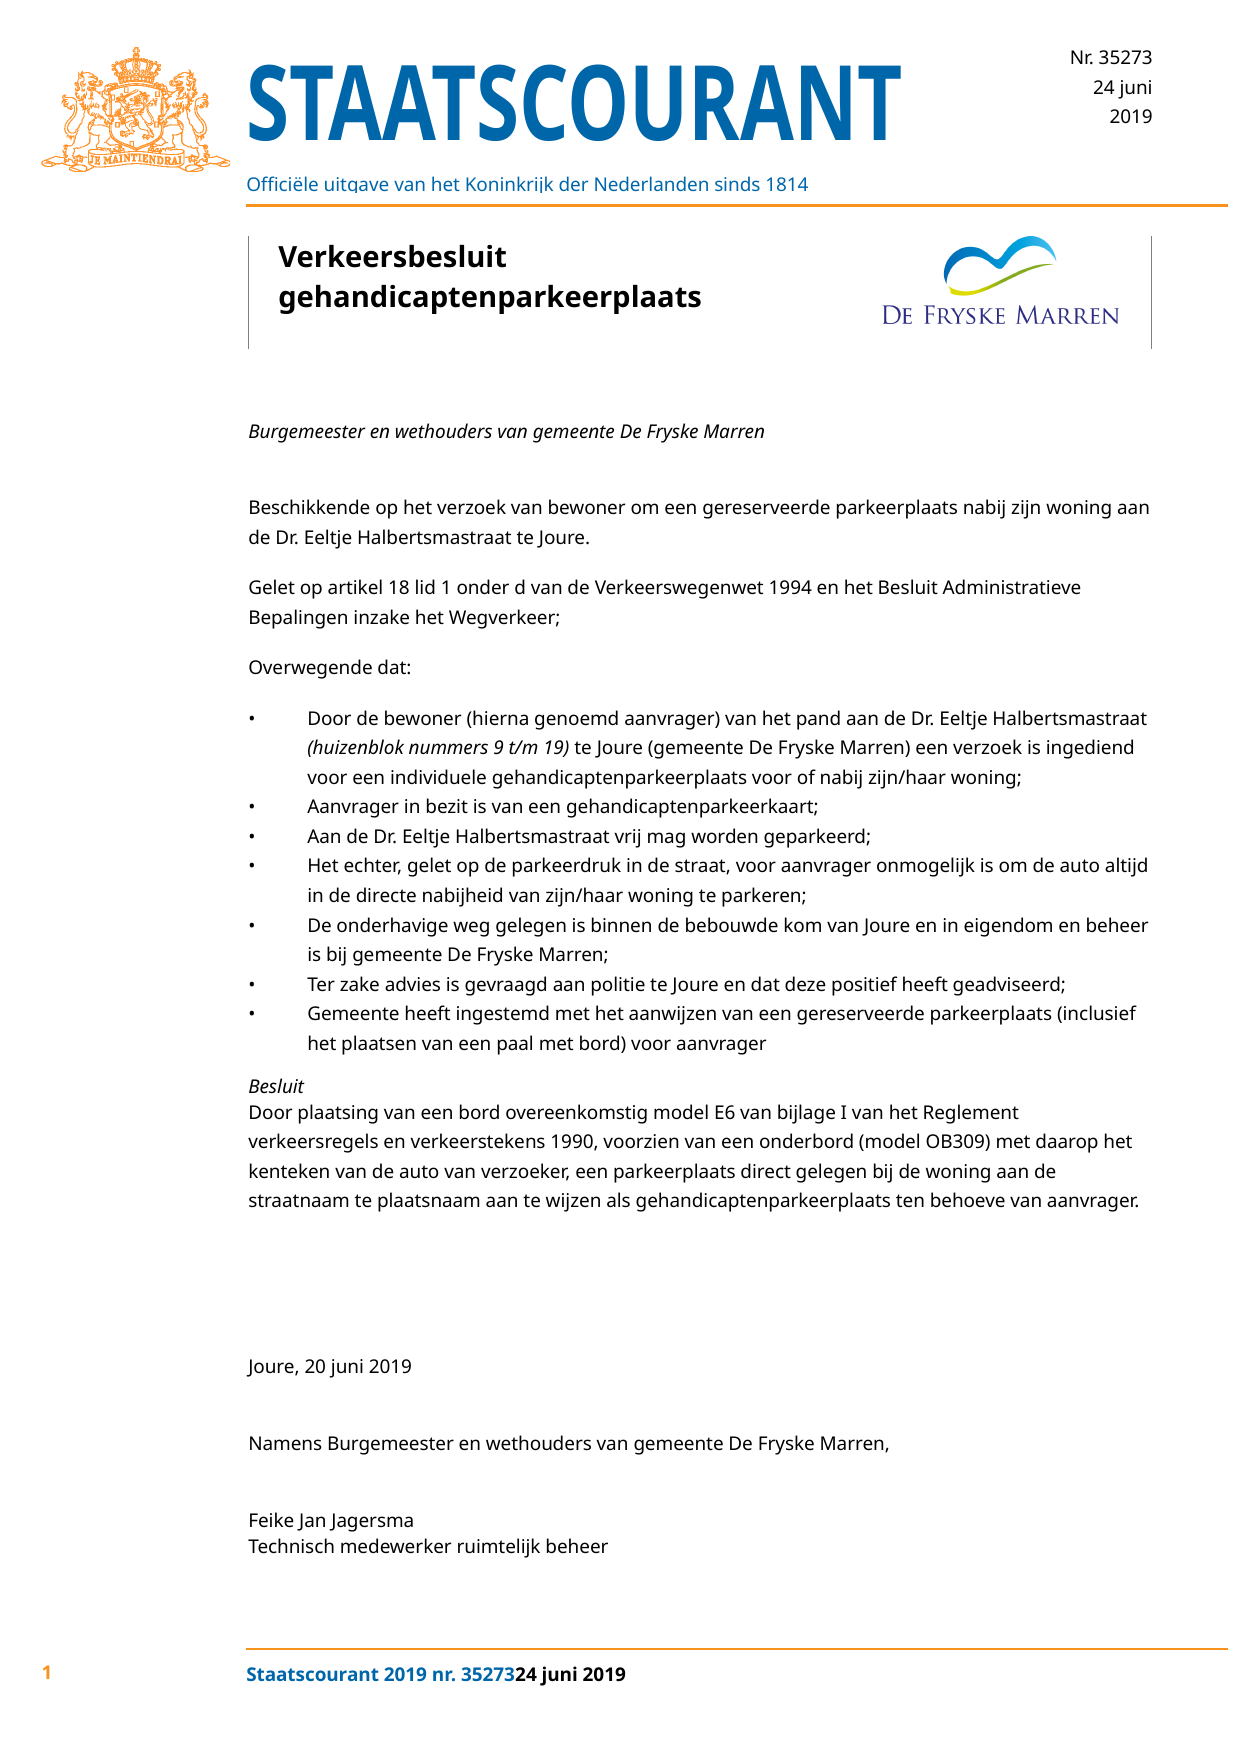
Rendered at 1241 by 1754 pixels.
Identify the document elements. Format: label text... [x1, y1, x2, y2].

text Namens Burgemeester en wethouders van gemeente De Fryske Marren, [248, 1431, 1152, 1456]
list Door de bewoner (hierna genoemd aanvrager) van het pand aan de Dr. Eeltje Halbertsmastraat (huizenblok nummers 9 t/m 19) te Joure (gemeente De Fryske Marren) een verzoek is ingediend voor een individuele gehandicaptenparkeerplaats voor of nabij zijn/haar woning; [248, 705, 1152, 789]
list De onderhavige weg gelegen is binnen de bebouwde kom van Joure en in eigendom en beheer is bij gemeente De Fryske Marren; [248, 912, 1152, 967]
list Aanvrager in bezit is van een gehandicaptenparkeerkaart; [248, 793, 1152, 819]
text Technisch medewerker ruimtelijk beheer [248, 1533, 1152, 1559]
text Joure, 20 juni 2019 [248, 1353, 1152, 1379]
table_header [850, 236, 1151, 349]
table_header Verkeersbesluit gehandicaptenparkeerplaats [249, 236, 850, 349]
text Beschikkende op het verzoek van bewoner om een gereserveerde parkeerplaats nabij zijn woning aan de Dr. Eeltje Halbertsmastraat te Joure. [248, 494, 1152, 549]
list Gemeente heeft ingestemd met het aanwijzen van een gereserveerde parkeerplaats (inclusief het plaatsen van een paal met bord) voor aanvrager [248, 1001, 1152, 1056]
text Gelet op artikel 18 lid 1 onder d van de Verkeerswegenwet 1994 en het Besluit Administratieve Bepalingen inzake het Wegverkeer; [248, 574, 1152, 629]
list Het echter, gelet op de parkeerdruk in de straat, voor aanvrager onmogelijk is om de auto altijd in de directe nabijheid van zijn/haar woning te parkeren; [248, 853, 1152, 908]
text Feike Jan Jagersma [248, 1508, 1152, 1533]
text Overwegende dat: [248, 654, 1152, 680]
list Ter zake advies is gevraagd aan politie te Joure en dat deze positief heeft geadviseerd; [248, 971, 1152, 997]
text Door plaatsing van een bord overeenkomstig model E6 van bijlage I van het Reglement verkeersregels en verkeerstekens 1990, voorzien van een onderbord (model OB309) met daarop het kenteken van de auto van verzoeker, een parkeerplaats direct gelegen bij de woning aan de straatnaam te plaatsnaam aan te wijzen als gehandicaptenparkeerplaats ten behoeve van aanvrager. [248, 1099, 1152, 1213]
picture [41, 47, 231, 172]
text Besluit [248, 1073, 1152, 1099]
list Aan de Dr. Eeltje Halbertsmastraat vrij mag worden geparkeerd; [248, 823, 1152, 849]
text Burgemeester en wethouders van gemeente De Fryske Marren [248, 418, 1152, 444]
picture [882, 236, 1119, 324]
